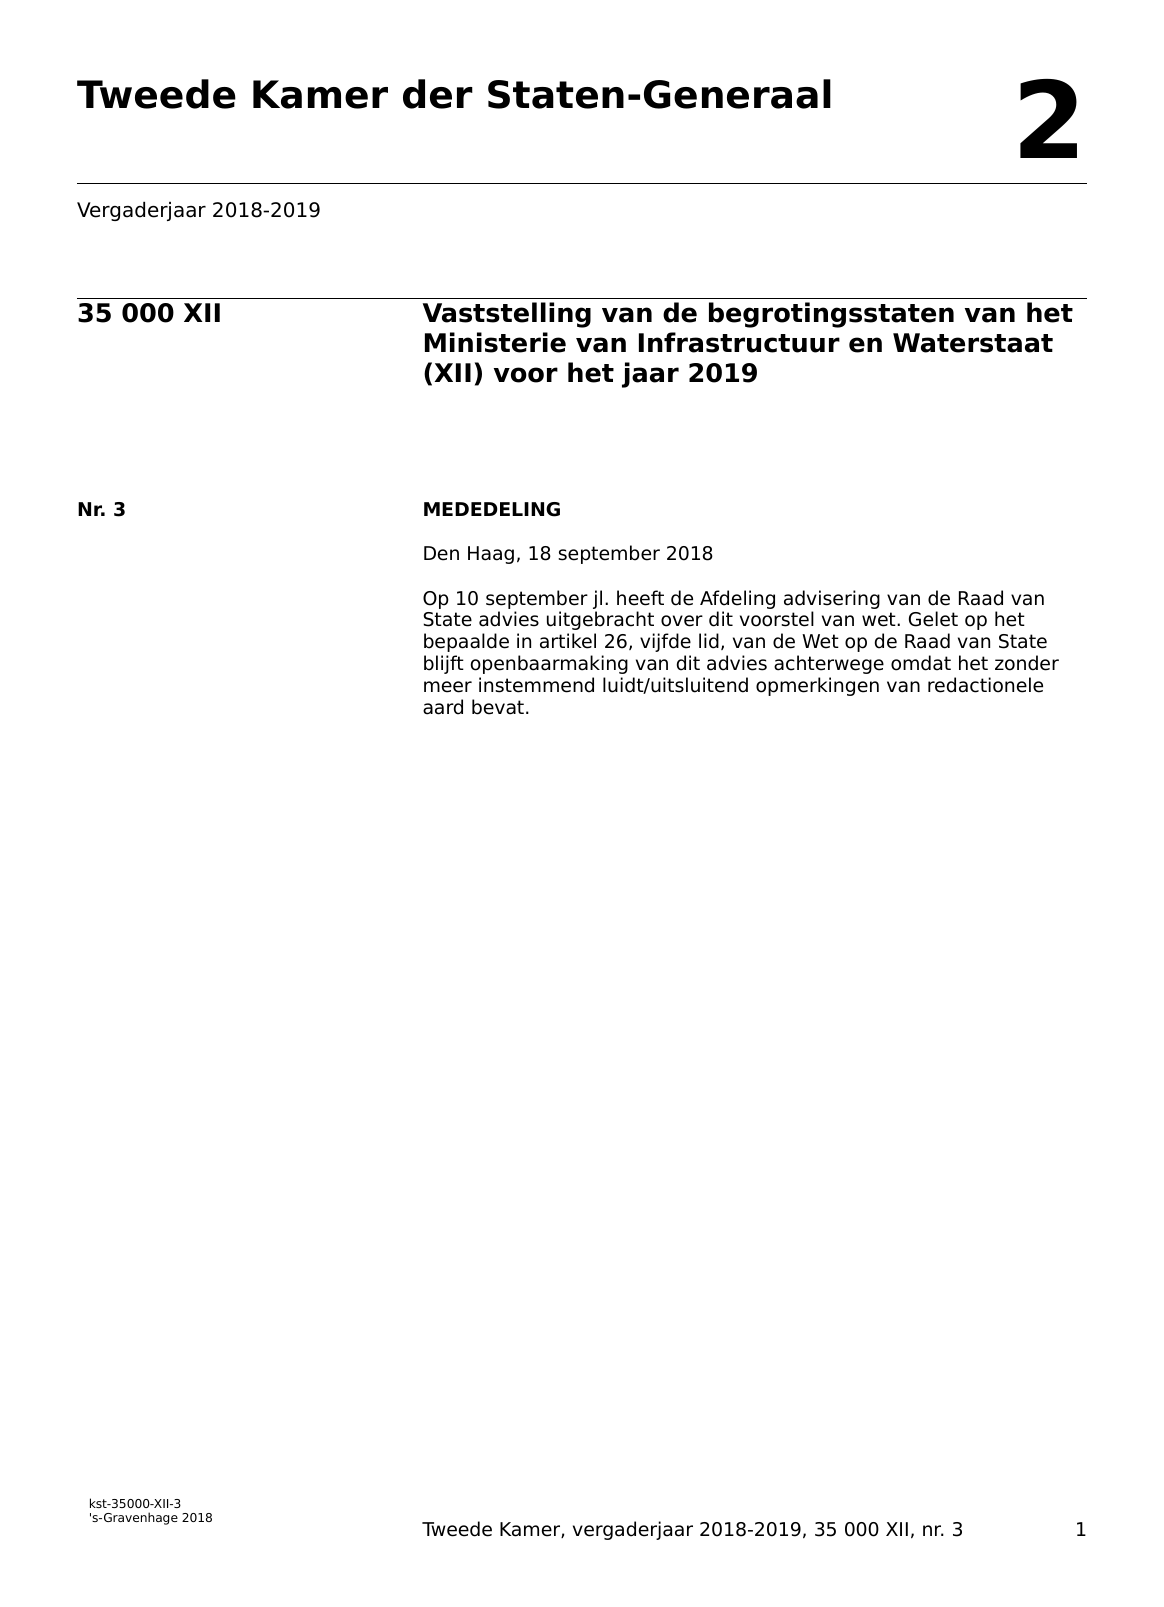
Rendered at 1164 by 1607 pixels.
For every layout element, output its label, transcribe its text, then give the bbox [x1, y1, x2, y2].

subtitle 35 000 XII Vaststelling van de begrotingsstaten van het Ministerie van Infrastructuur en Waterstaat (XII) voor het jaar 2019 [77, 299, 1087, 388]
text Den Haag, 18 september 2018 [422, 543, 1087, 565]
subtitle Nr. 3 MEDEDELING [77, 499, 1087, 521]
table_header Tweede Kamer der Staten-Generaal [77, 59, 886, 183]
table_cell Vergaderjaar 2018-2019 [77, 184, 1087, 298]
text kst-35000-XII-3 [88, 1497, 323, 1511]
table_header 2 [886, 59, 1087, 183]
text Op 10 september jl. heeft de Afdeling advisering van de Raad van State advies uitgebracht over dit voorstel van wet. Gelet op het bepaalde in artikel 26, vijfde lid, van de Wet op de Raad van State blijft openbaarmaking van dit advies achterwege omdat het zonder meer instemmend luidt/uitsluitend opmerkingen van redactionele aard bevat. [422, 587, 1087, 719]
text 's-Gravenhage 2018 [88, 1511, 323, 1525]
